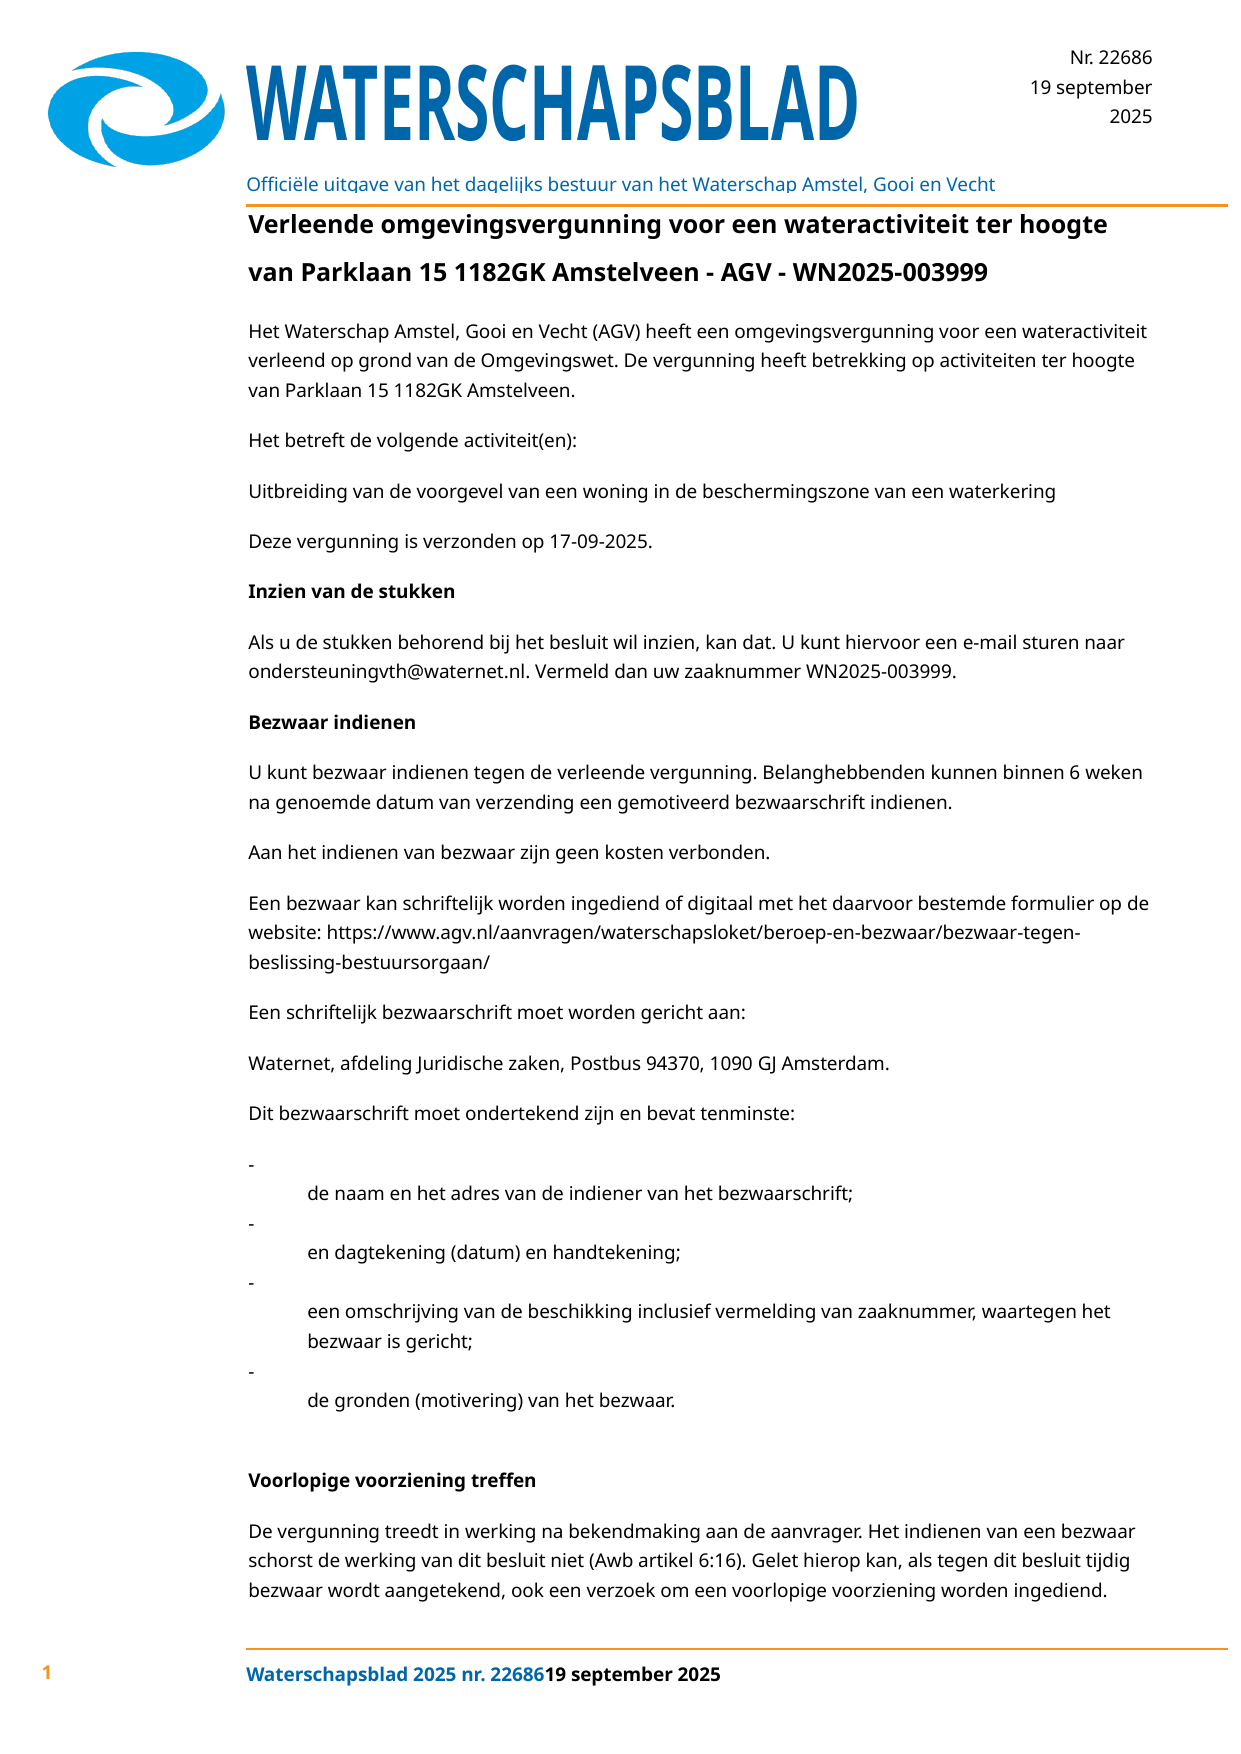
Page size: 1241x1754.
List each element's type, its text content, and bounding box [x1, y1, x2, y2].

list een omschrijving van de beschikking inclusief vermelding van zaaknummer, waartegen het bezwaar is gericht; [248, 1299, 1152, 1354]
text De vergunning treedt in werking na bekendmaking aan de aanvrager. Het indienen van een bezwaar schorst de werking van dit besluit niet (Awb artikel 6:16). Gelet hierop kan, als tegen dit besluit tijdig bezwaar wordt aangetekend, ook een verzoek om een voorlopige voorziening worden ingediend. [248, 1518, 1152, 1603]
text Deze vergunning is verzonden op 17-09-2025. [248, 528, 1152, 554]
list en dagtekening (datum) en handtekening; [248, 1239, 1152, 1265]
text Dit bezwaarschrift moet ondertekend zijn en bevat tenminste: [248, 1100, 1152, 1126]
text Waternet, afdeling Juridische zaken, Postbus 94370, 1090 GJ Amsterdam. [248, 1050, 1152, 1076]
text Voorlopige voorziening treffen [248, 1467, 1152, 1493]
text Als u de stukken behorend bij het besluit wil inzien, kan dat. U kunt hiervoor een e-mail sturen naar ondersteuningvth@waternet.nl. Vermeld dan uw zaaknummer WN2025-003999. [248, 629, 1152, 684]
list de naam en het adres van de indiener van het bezwaarschrift; [248, 1180, 1152, 1206]
text Inzien van de stukken [248, 579, 1152, 604]
text Bezwaar indienen [248, 709, 1152, 735]
picture [41, 47, 231, 172]
text Uitbreiding van de voorgevel van een woning in de beschermingszone van een waterkering [248, 478, 1152, 504]
text Een schriftelijk bezwaarschrift moet worden gericht aan: [248, 999, 1152, 1025]
text U kunt bezwaar indienen tegen de verleende vergunning. Belanghebbenden kunnen binnen 6 weken na genoemde datum van verzending een gemotiveerd bezwaarschrift indienen. [248, 759, 1152, 815]
text Een bezwaar kan schriftelijk worden ingediend of digitaal met het daarvoor bestemde formulier op de website: https://www.agv.nl/aanvragen/waterschapsloket/beroep-en-bezwaar/bezwaar-tegen-beslissing-bestuursorgaan/ [248, 890, 1152, 975]
text Aan het indienen van bezwaar zijn geen kosten verbonden. [248, 839, 1152, 865]
list de gronden (motivering) van het bezwaar. [248, 1387, 1152, 1413]
text Verleende omgevingsvergunning voor een wateractiviteit ter hoogte van Parklaan 15 1182GK Amstelveen - AGV - WN2025-003999 [248, 207, 1152, 288]
text Het betreft de volgende activiteit(en): [248, 427, 1152, 453]
text Het Waterschap Amstel, Gooi en Vecht (AGV) heeft een omgevingsvergunning voor een wateractiviteit verleend op grond van de Omgevingswet. De vergunning heeft betrekking op activiteiten ter hoogte van Parklaan 15 1182GK Amstelveen. [248, 318, 1152, 403]
